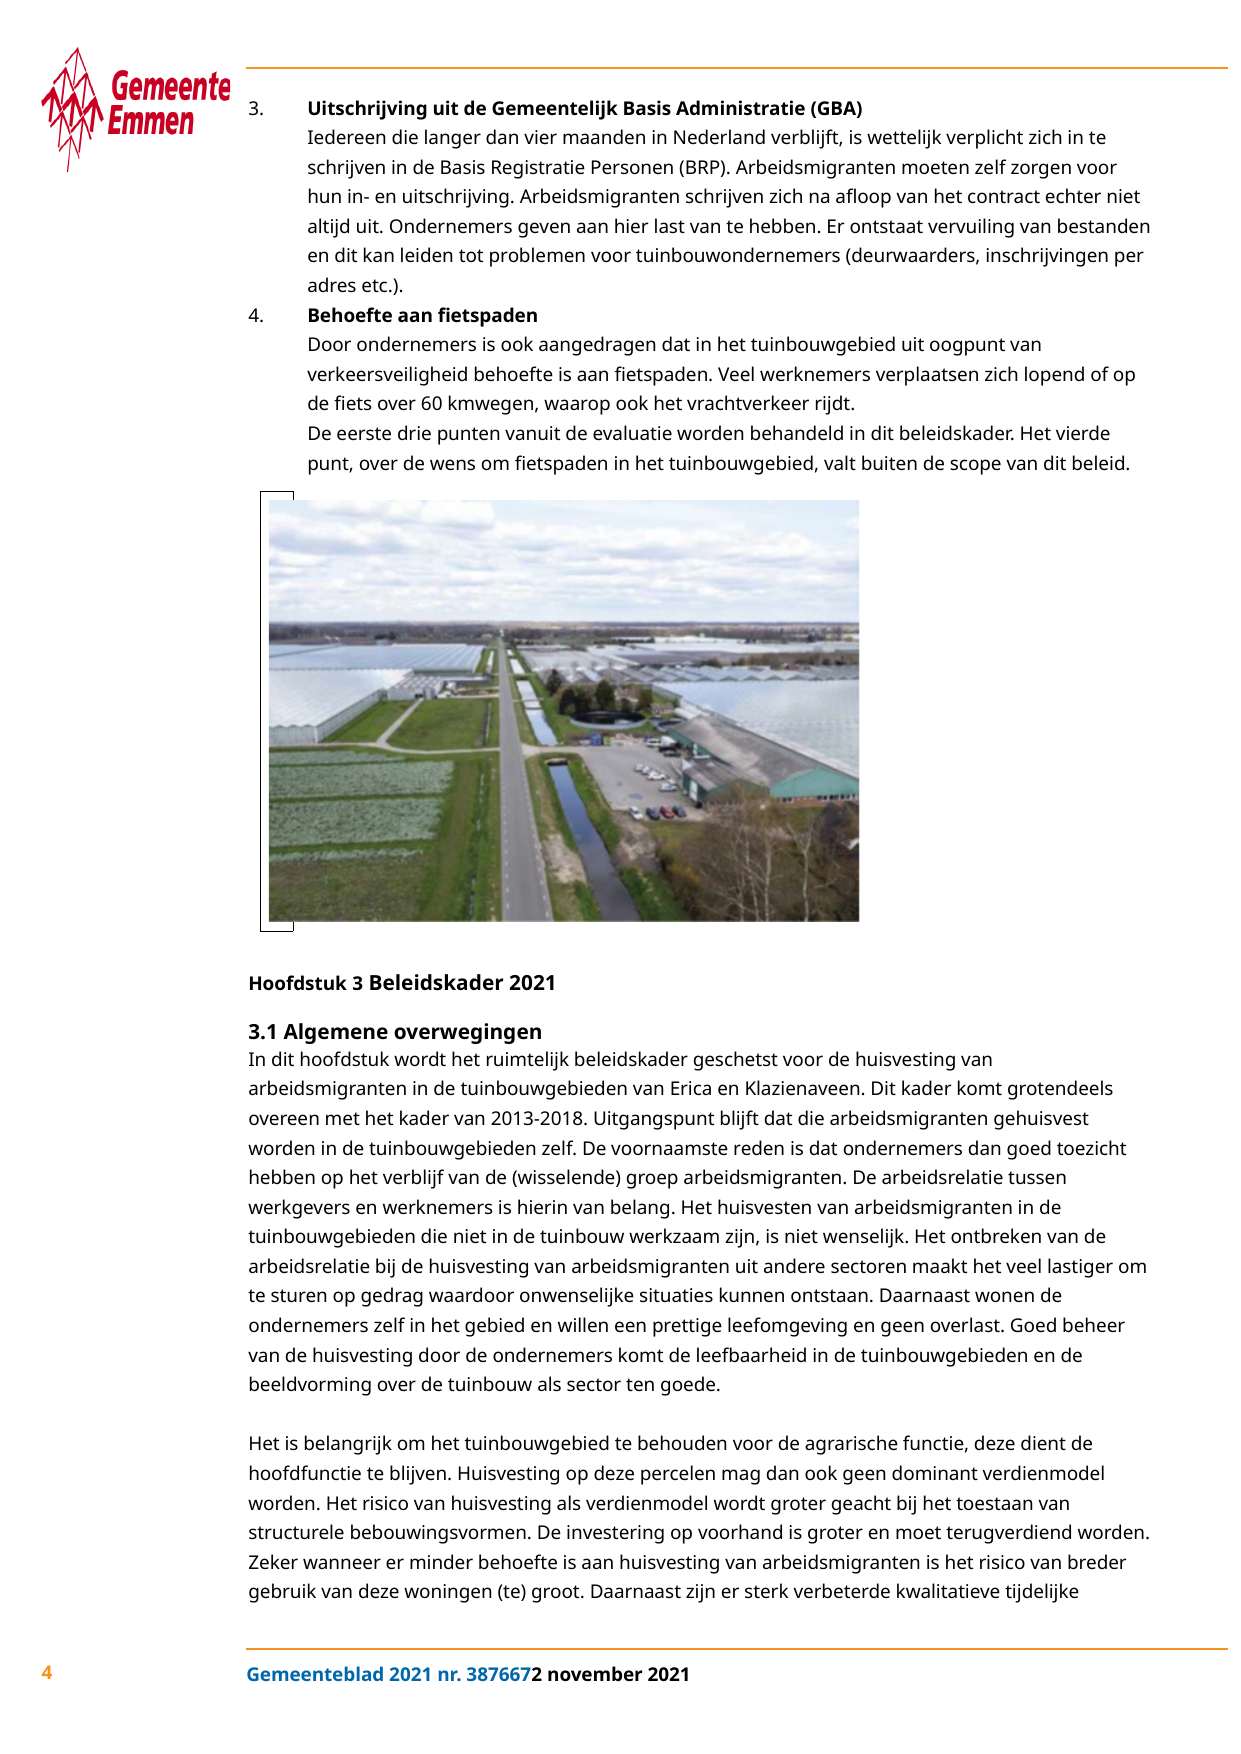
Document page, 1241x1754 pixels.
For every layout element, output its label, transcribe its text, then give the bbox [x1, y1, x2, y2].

list Door ondernemers is ook aangedragen dat in het tuinbouwgebied uit oogpunt van verkeersveiligheid behoefte is aan fietspaden. Veel werknemers verplaatsen zich lopend of op de fiets over 60 kmwegen, waarop ook het vrachtverkeer rijdt. [248, 331, 1152, 416]
list De eerste drie punten vanuit de evaluatie worden behandeld in dit beleidskader. Het vierde punt, over de wens om fietspaden in het tuinbouwgebied, valt buiten de scope van dit beleid. [248, 420, 1152, 476]
text Het is belangrijk om het tuinbouwgebied te behouden voor de agrarische functie, deze dient de hoofdfunctie te blijven. Huisvesting op deze percelen mag dan ook geen dominant verdienmodel worden. Het risico van huisvesting als verdienmodel wordt groter geacht bij het toestaan van structurele bebouwingsvormen. De investering op voorhand is groter en moet terugverdiend worden. Zeker wanneer er minder behoefte is aan huisvesting van arbeidsmigranten is het risico van breder gebruik van deze woningen (te) groot. Daarnaast zijn er sterk verbeterde kwalitatieve tijdelijke [248, 1431, 1152, 1604]
list Uitschrijving uit de Gemeentelijk Basis Administratie (GBA) [248, 95, 1152, 121]
text 3.1 Algemene overwegingen [248, 1017, 1152, 1046]
text Hoofdstuk 3 Beleidskader 2021 [248, 968, 1152, 997]
list Iedereen die langer dan vier maanden in Nederland verblijft, is wettelijk verplicht zich in te schrijven in de Basis Registratie Personen (BRP). Arbeidsmigranten moeten zelf zorgen voor hun in- en uitschrijving. Arbeidsmigranten schrijven zich na afloop van het contract echter niet altijd uit. Ondernemers geven aan hier last van te hebben. Er ontstaat vervuiling van bestanden en dit kan leiden tot problemen voor tuinbouwondernemers (deurwaarders, inschrijvingen per adres etc.). [248, 124, 1152, 298]
picture [268, 500, 860, 922]
picture [41, 47, 231, 172]
list Behoefte aan fietspaden [248, 302, 1152, 328]
text In dit hoofdstuk wordt het ruimtelijk beleidskader geschetst voor de huisvesting van arbeidsmigranten in de tuinbouwgebieden van Erica en Klazienaveen. Dit kader komt grotendeels overeen met het kader van 2013-2018. Uitgangspunt blijft dat die arbeidsmigranten gehuisvest worden in de tuinbouwgebieden zelf. De voornaamste reden is dat ondernemers dan goed toezicht hebben op het verblijf van de (wisselende) groep arbeidsmigranten. De arbeidsrelatie tussen werkgevers en werknemers is hierin van belang. Het huisvesten van arbeidsmigranten in de tuinbouwgebieden die niet in de tuinbouw werkzaam zijn, is niet wenselijk. Het ontbreken van de arbeidsrelatie bij de huisvesting van arbeidsmigranten uit andere sectoren maakt het veel lastiger om te sturen op gedrag waardoor onwenselijke situaties kunnen ontstaan. Daarnaast wonen de ondernemers zelf in het gebied en willen een prettige leefomgeving en geen overlast. Goed beheer van de huisvesting door de ondernemers komt de leefbaarheid in de tuinbouwgebieden en de beeldvorming over de tuinbouw als sector ten goede. [248, 1046, 1152, 1397]
